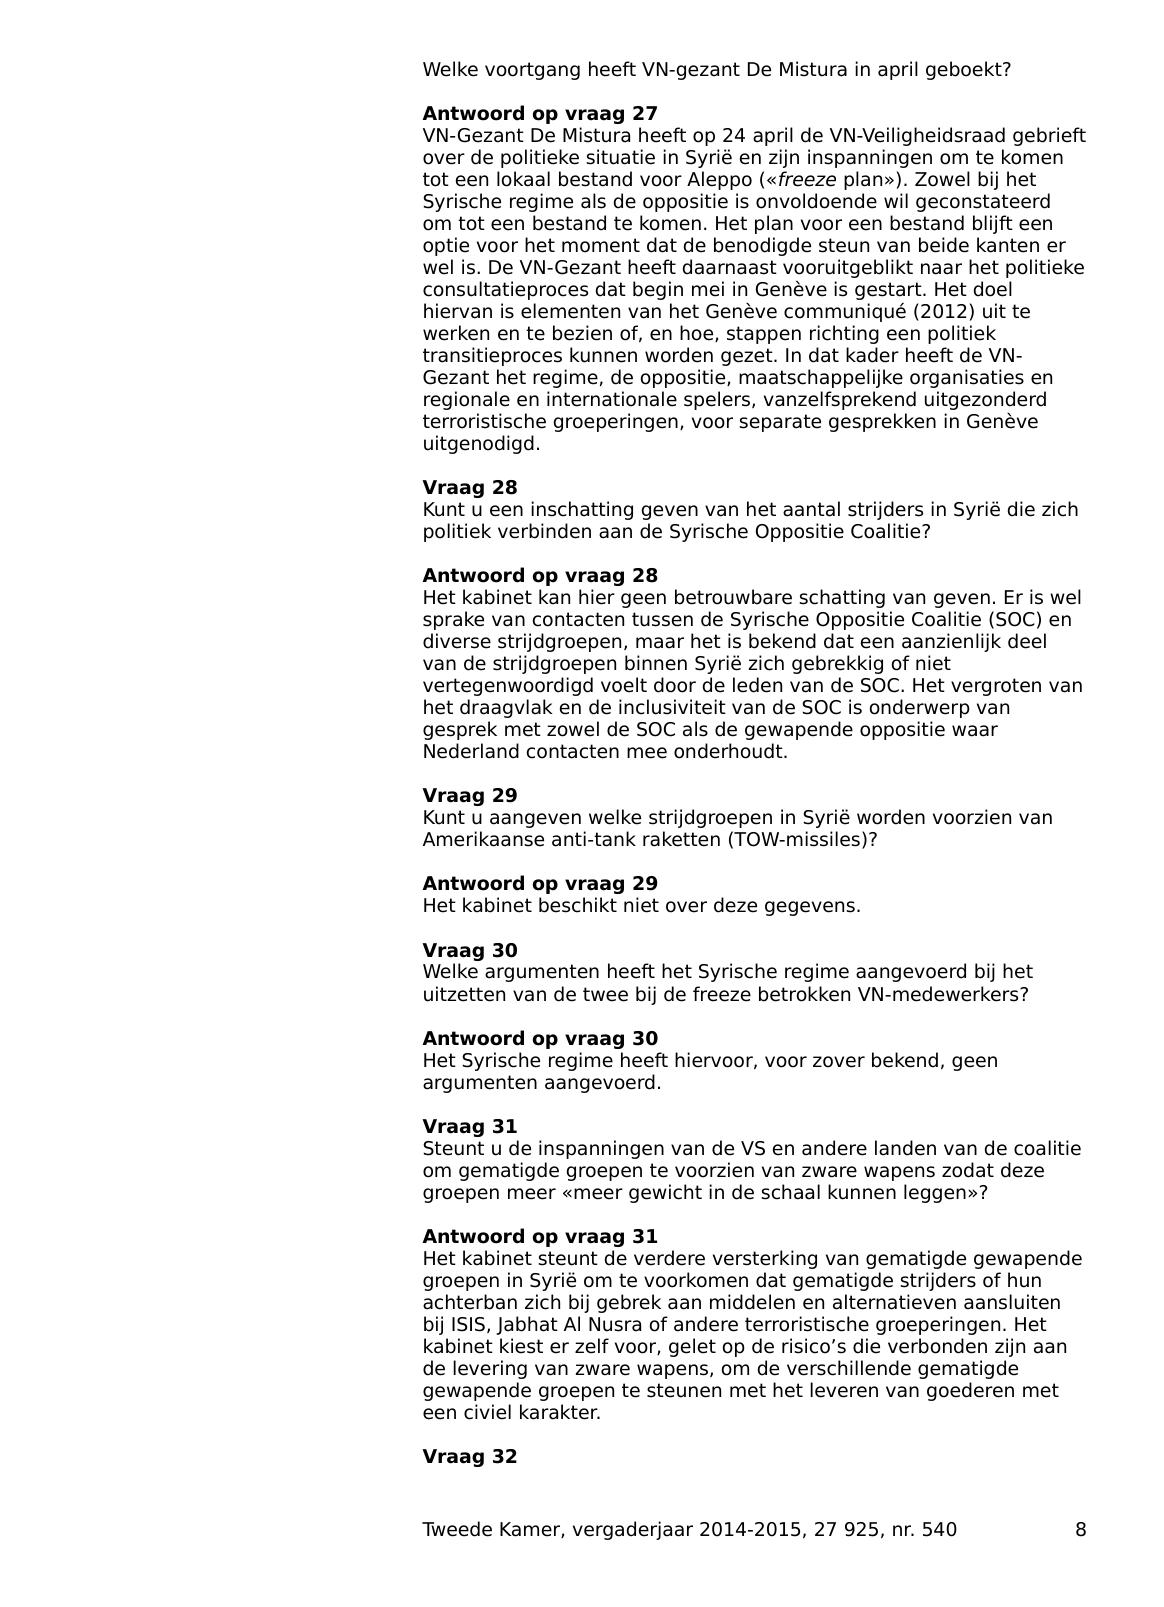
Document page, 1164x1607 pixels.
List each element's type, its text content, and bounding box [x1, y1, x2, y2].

text Vraag 29 [422, 785, 1087, 807]
text Welke argumenten heeft het Syrische regime aangevoerd bij het uitzetten van de twee bij de freeze betrokken VN-medewerkers? [422, 961, 1087, 1005]
text Vraag 28 [422, 477, 1087, 499]
text Het Syrische regime heeft hiervoor, voor zover bekend, geen argumenten aangevoerd. [422, 1049, 1087, 1093]
text Vraag 30 [422, 939, 1087, 961]
text Kunt u aangeven welke strijdgroepen in Syrië worden voorzien van Amerikaanse anti-tank raketten (TOW-missiles)? [422, 807, 1087, 851]
text Vraag 31 [422, 1116, 1087, 1138]
text Kunt u een inschatting geven van het aantal strijders in Syrië die zich politiek verbinden aan de Syrische Oppositie Coalitie? [422, 499, 1087, 543]
text Het kabinet kan hier geen betrouwbare schatting van geven. Er is wel sprake van contacten tussen de Syrische Oppositie Coalitie (SOC) en diverse strijdgroepen, maar het is bekend dat een aanzienlijk deel van de strijdgroepen binnen Syrië zich gebrekkig of niet vertegenwoordigd voelt door de leden van de SOC. Het vergroten van het draagvlak en de inclusiviteit van de SOC is onderwerp van gesprek met zowel de SOC als de gewapende oppositie waar Nederland contacten mee onderhoudt. [422, 587, 1087, 763]
text Vraag 32 [422, 1446, 1087, 1468]
text Antwoord op vraag 30 [422, 1028, 1087, 1049]
text Het kabinet beschikt niet over deze gegevens. [422, 895, 1087, 917]
text Welke voortgang heeft VN-gezant De Mistura in april geboekt? [422, 59, 1087, 81]
text Het kabinet steunt de verdere versterking van gematigde gewapende groepen in Syrië om te voorkomen dat gematigde strijders of hun achterban zich bij gebrek aan middelen en alternatieven aansluiten bij ISIS, Jabhat Al Nusra of andere terroristische groeperingen. Het kabinet kiest er zelf voor, gelet op de risico’s die verbonden zijn aan de levering van zware wapens, om de verschillende gematigde gewapende groepen te steunen met het leveren van goederen met een civiel karakter. [422, 1248, 1087, 1424]
text Antwoord op vraag 31 [422, 1226, 1087, 1248]
text Steunt u de inspanningen van de VS en andere landen van de coalitie om gematigde groepen te voorzien van zware wapens zodat deze groepen meer «meer gewicht in de schaal kunnen leggen»? [422, 1138, 1087, 1204]
text VN-Gezant De Mistura heeft op 24 april de VN-Veiligheidsraad gebrieft over de politieke situatie in Syrië en zijn inspanningen om te komen tot een lokaal bestand voor Aleppo («freeze plan»). Zowel bij het Syrische regime als de oppositie is onvoldoende wil geconstateerd om tot een bestand te komen. Het plan voor een bestand blijft een optie voor het moment dat de benodigde steun van beide kanten er wel is. De VN-Gezant heeft daarnaast vooruitgeblikt naar het politieke consultatieproces dat begin mei in Genève is gestart. Het doel hiervan is elementen van het Genève communiqué (2012) uit te werken en te bezien of, en hoe, stappen richting een politiek transitieproces kunnen worden gezet. In dat kader heeft de VN-Gezant het regime, de oppositie, maatschappelijke organisaties en regionale en internationale spelers, vanzelfsprekend uitgezonderd terroristische groeperingen, voor separate gesprekken in Genève uitgenodigd. [422, 125, 1087, 455]
text Antwoord op vraag 27 [422, 103, 1087, 125]
text Antwoord op vraag 29 [422, 873, 1087, 895]
text Antwoord op vraag 28 [422, 565, 1087, 587]
